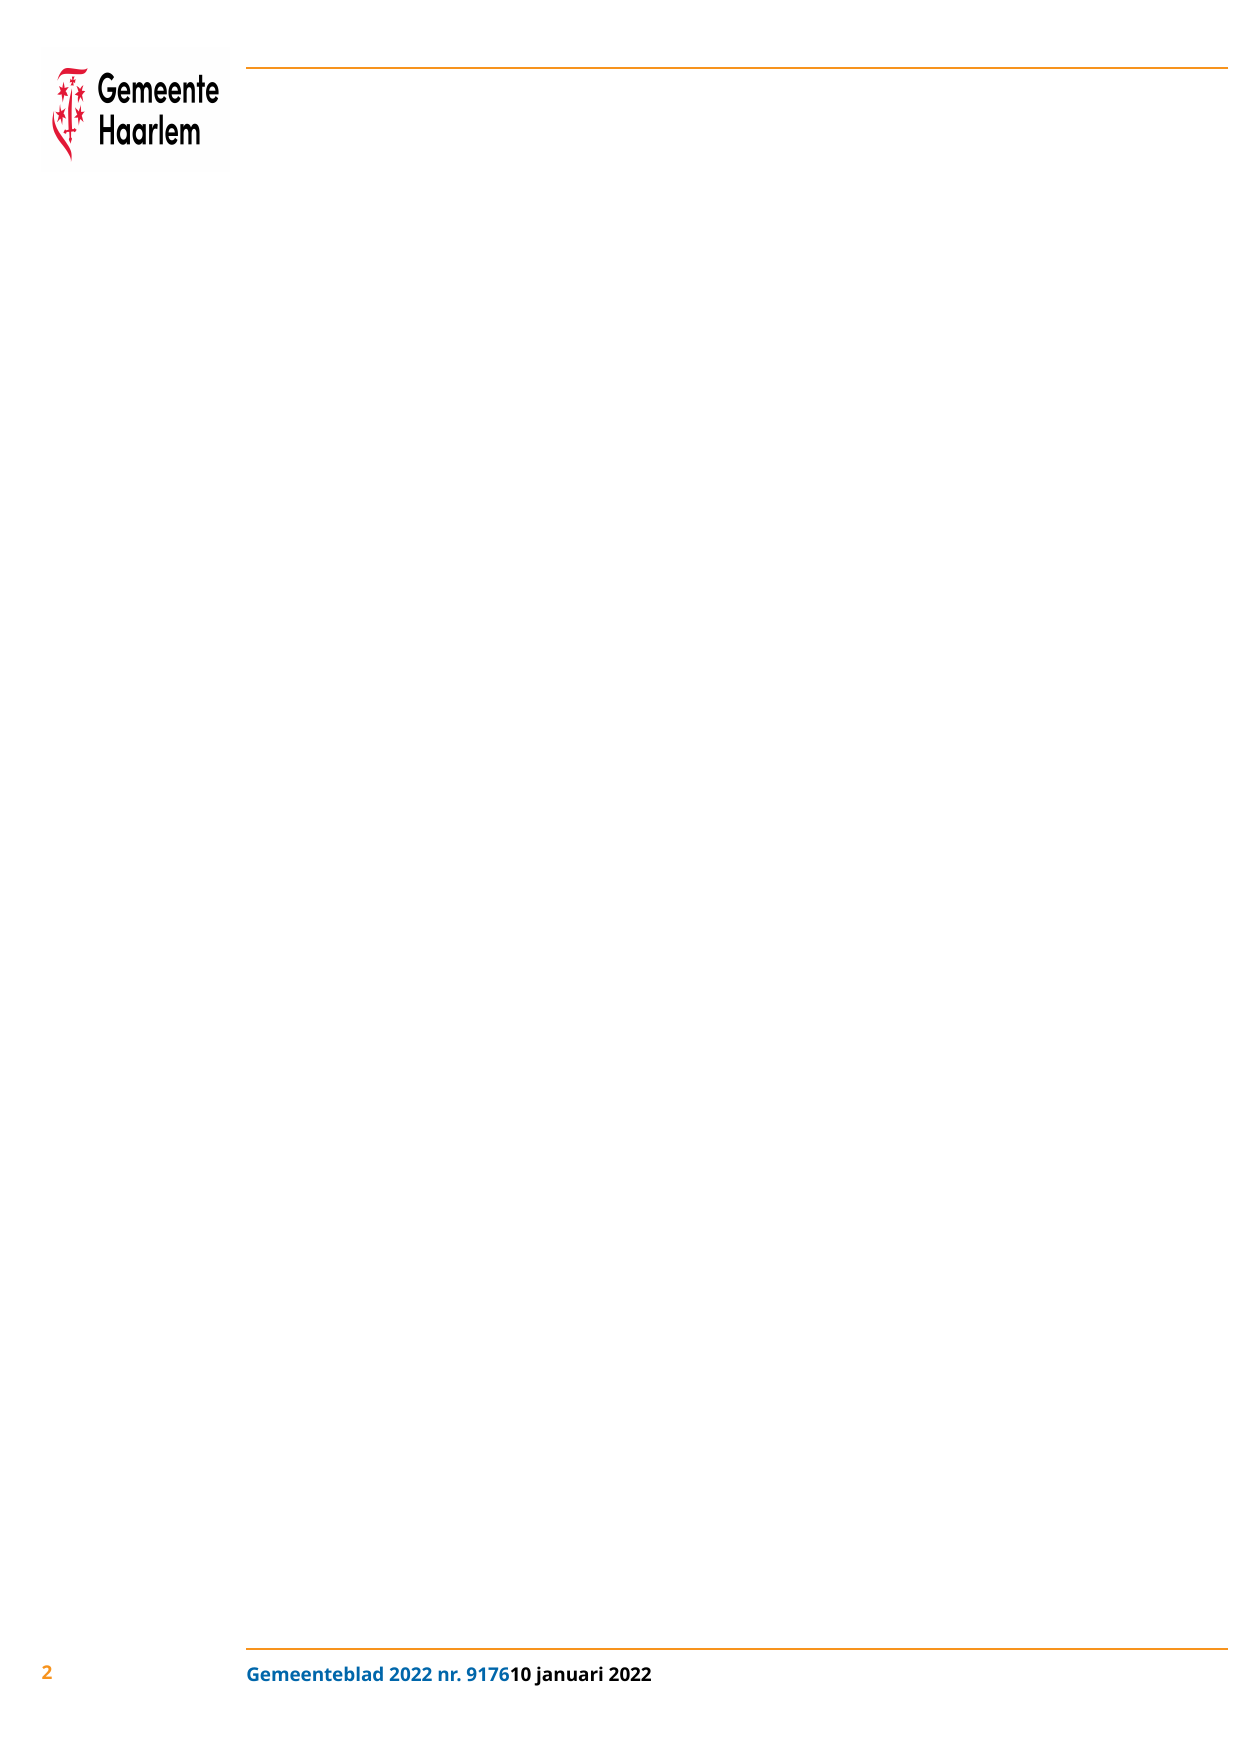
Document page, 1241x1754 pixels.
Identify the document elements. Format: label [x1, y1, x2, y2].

picture [41, 47, 231, 172]
